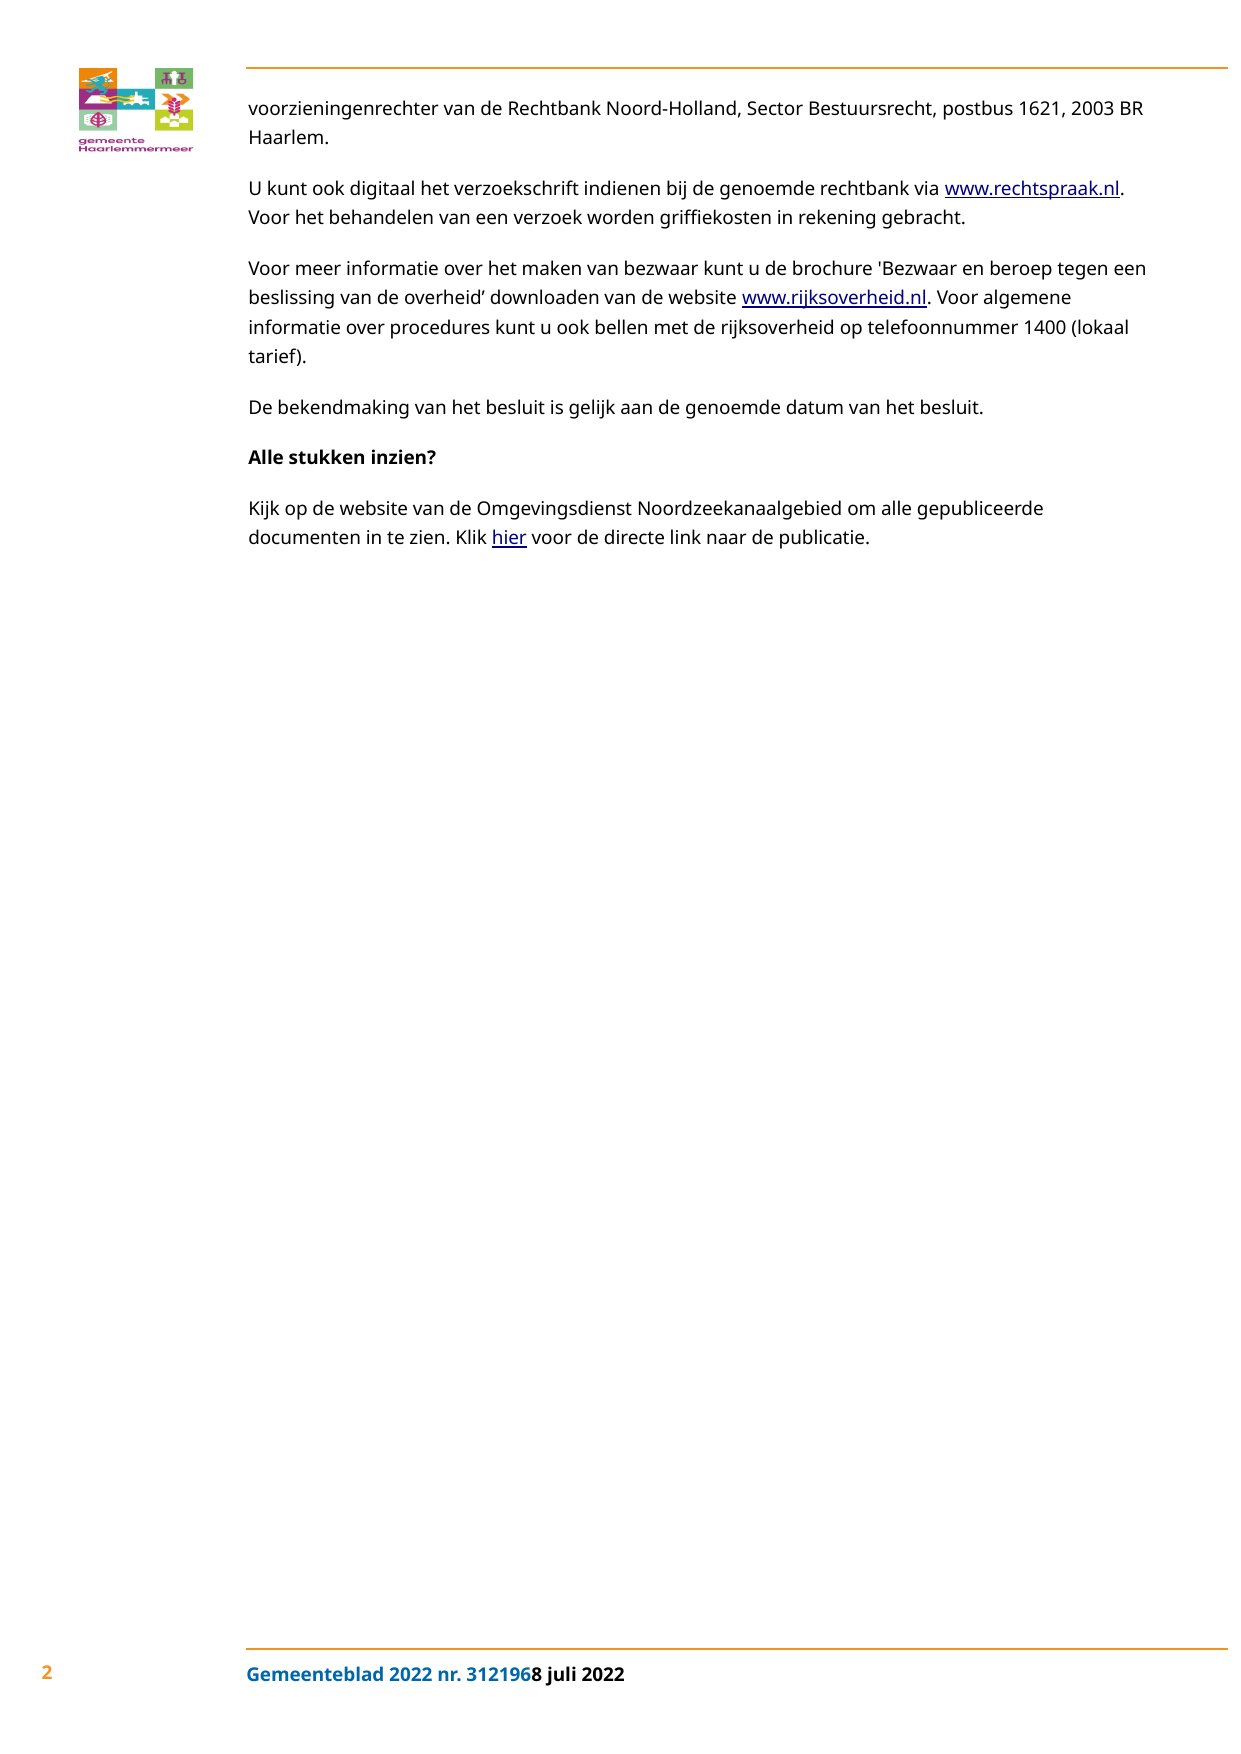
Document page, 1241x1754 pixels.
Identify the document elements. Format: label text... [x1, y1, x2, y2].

text Alle stukken inzien? [248, 444, 1152, 470]
text De bekendmaking van het besluit is gelijk aan de genoemde datum van het besluit. [248, 394, 1152, 420]
text Voor meer informatie over het maken van bezwaar kunt u de brochure 'Bezwaar en beroep tegen een beslissing van de overheid’ downloaden van de website www.rijksoverheid.nl. Voor algemene informatie over procedures kunt u ook bellen met de rijksoverheid op telefoonnummer 1400 (lokaal tarief). [248, 255, 1152, 369]
text voorzieningenrechter van de Rechtbank Noord-Holland, Sector Bestuursrecht, postbus 1621, 2003 BR Haarlem. [248, 95, 1152, 150]
picture [41, 47, 231, 172]
text U kunt ook digitaal het verzoekschrift indienen bij de genoemde rechtbank via www.rechtspraak.nl. Voor het behandelen van een verzoek worden griffiekosten in rekening gebracht. [248, 175, 1152, 230]
text Kijk op de website van de Omgevingsdienst Noordzeekanaalgebied om alle gepubliceerde documenten in te zien. Klik hier voor de directe link naar de publicatie. [248, 495, 1152, 550]
